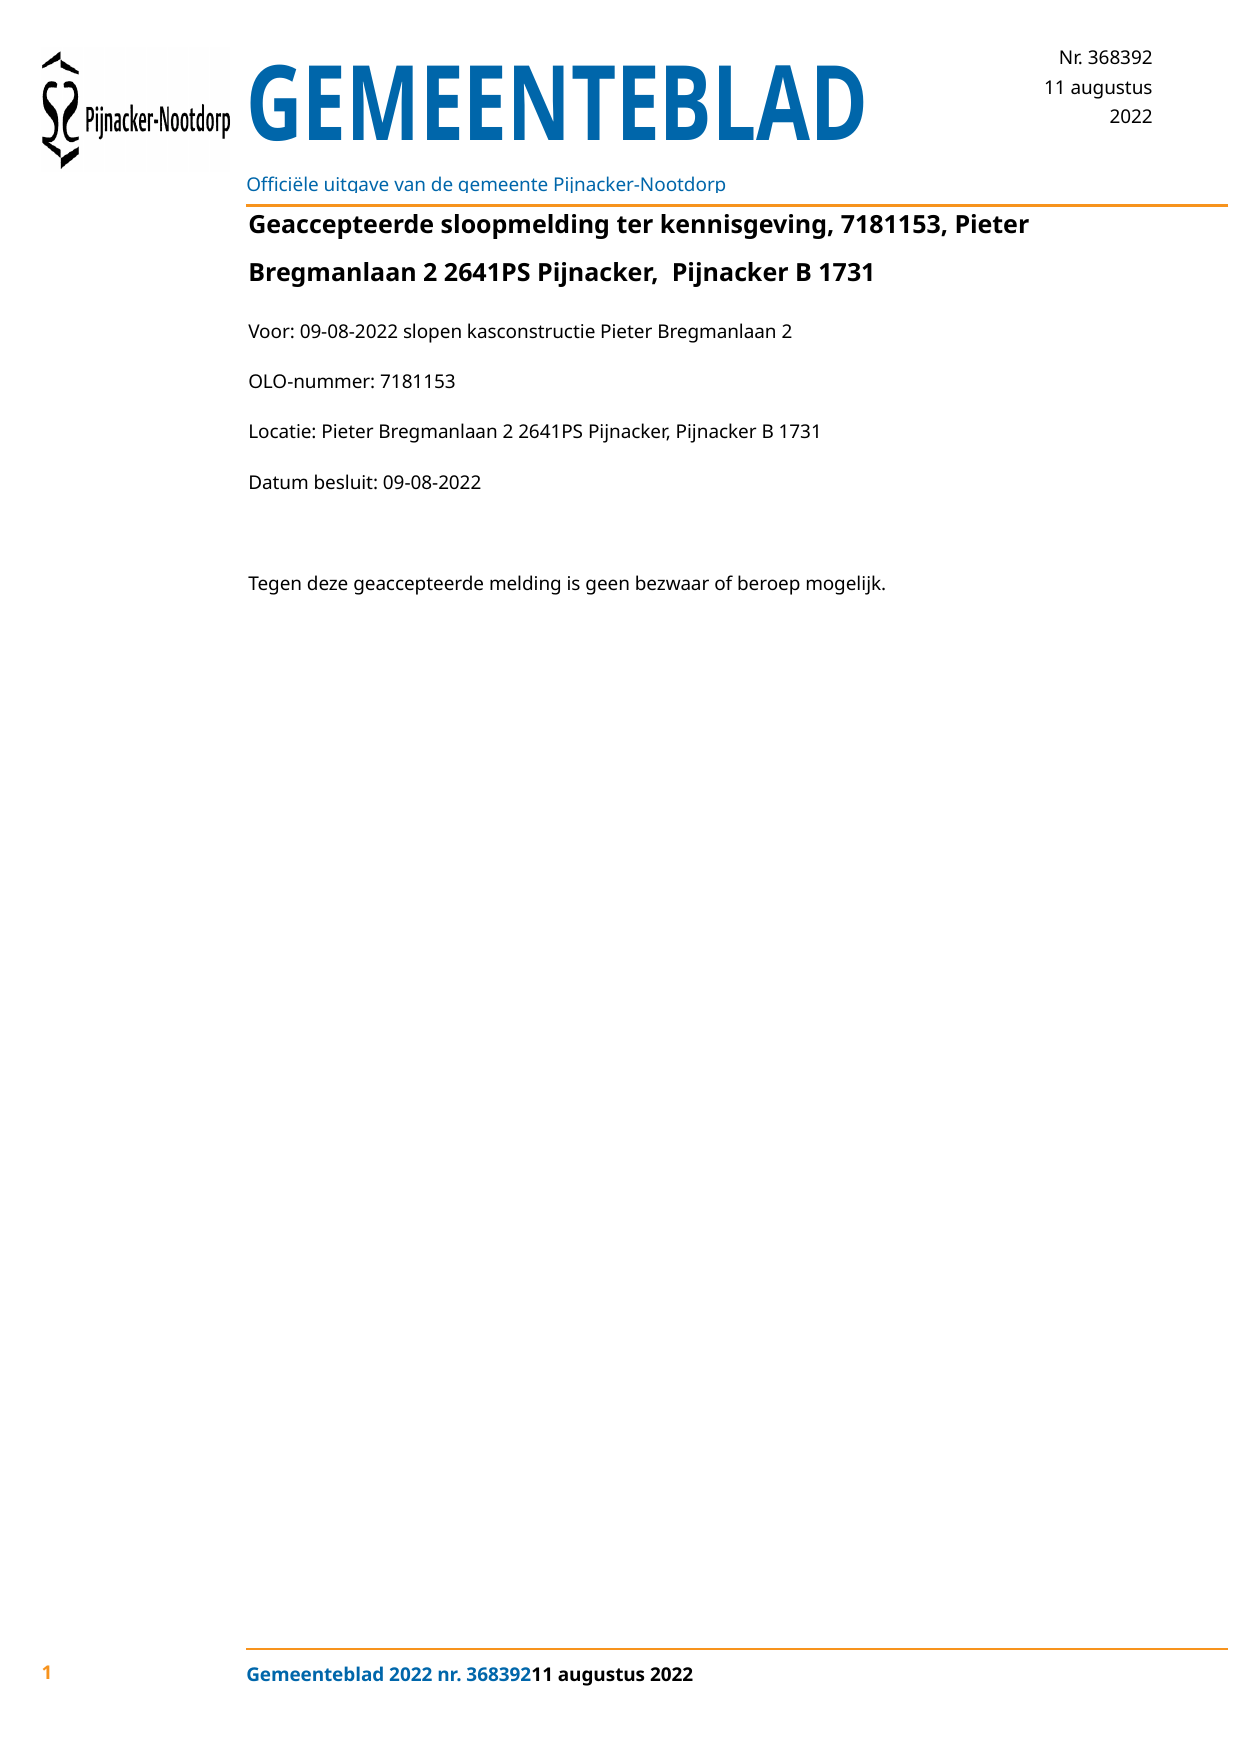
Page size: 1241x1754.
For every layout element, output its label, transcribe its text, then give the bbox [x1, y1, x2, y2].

text Geaccepteerde sloopmelding ter kennisgeving, 7181153, Pieter Bregmanlaan 2 2641PS Pijnacker, Pijnacker B 1731 [248, 207, 1152, 288]
text Locatie: Pieter Bregmanlaan 2 2641PS Pijnacker, Pijnacker B 1731 [248, 419, 1152, 444]
text Voor: 09-08-2022 slopen kasconstructie Pieter Bregmanlaan 2 [248, 318, 1152, 344]
text Tegen deze geaccepteerde melding is geen bezwaar of beroep mogelijk. [248, 570, 1152, 596]
text OLO-nummer: 7181153 [248, 368, 1152, 394]
picture [41, 47, 231, 172]
text Datum besluit: 09-08-2022 [248, 469, 1152, 495]
